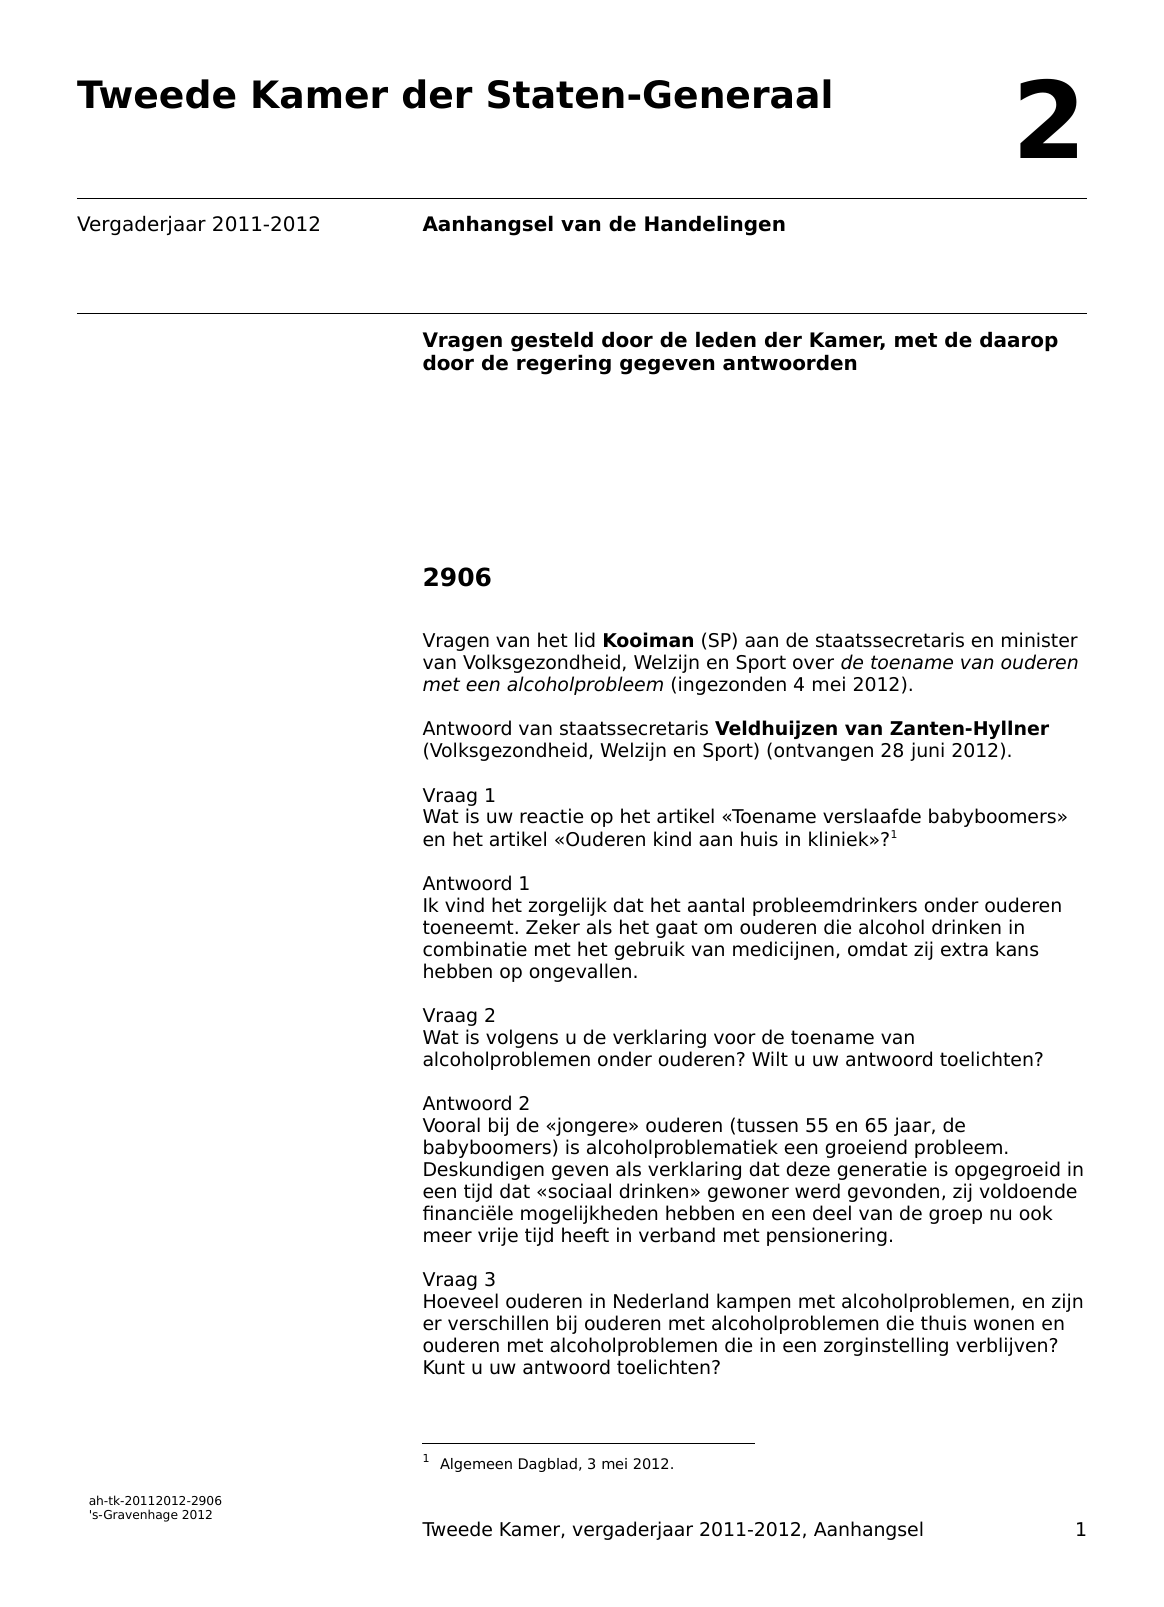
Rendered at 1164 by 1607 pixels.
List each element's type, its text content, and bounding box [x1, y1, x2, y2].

text Antwoord 1 [422, 873, 1087, 894]
text Vragen van het lid Kooiman (SP) aan de staatssecretaris en minister van Volksgezondheid, Welzijn en Sport over de toename van ouderen met een alcoholprobleem (ingezonden 4 mei 2012). [422, 630, 1087, 696]
text 's-Gravenhage 2012 [88, 1508, 323, 1522]
table_cell [77, 314, 422, 375]
text 2906 [422, 563, 1087, 592]
table_cell Vragen gesteld door de leden der Kamer, met de daarop door de regering gegeven antwoorden [422, 314, 1087, 375]
table_cell Vergaderjaar 2011-2012 [77, 199, 422, 313]
table_header 2 [886, 59, 1087, 198]
text ah-tk-20112012-2906 [88, 1494, 323, 1508]
text Wat is uw reactie op het artikel «Toename verslaafde babyboomers» en het artikel «Ouderen kind aan huis in kliniek»? [422, 806, 1087, 850]
table_cell Aanhangsel van de Handelingen [422, 199, 1087, 313]
table_header Tweede Kamer der Staten-Generaal [77, 59, 886, 198]
text Antwoord 2 [422, 1093, 1087, 1115]
text Vraag 2 [422, 1005, 1087, 1027]
text Wat is volgens u de verklaring voor de toename van alcoholproblemen onder ouderen? Wilt u uw antwoord toelichten? [422, 1027, 1087, 1071]
text Antwoord van staatssecretaris Veldhuijzen van Zanten-Hyllner (Volksgezondheid, Welzijn en Sport) (ontvangen 28 juni 2012). [422, 718, 1087, 762]
text Vooral bij de «jongere» ouderen (tussen 55 en 65 jaar, de babyboomers) is alcoholproblematiek een groeiend probleem. Deskundigen geven als verklaring dat deze generatie is opgegroeid in een tijd dat «sociaal drinken» gewoner werd gevonden, zij voldoende financiële mogelijkheden hebben en een deel van de groep nu ook meer vrije tijd heeft in verband met pensionering. [422, 1115, 1087, 1247]
text Algemeen Dagblad, 3 mei 2012. [422, 1452, 1087, 1474]
text Vraag 3 [422, 1269, 1087, 1291]
text Vraag 1 [422, 784, 1087, 806]
text Ik vind het zorgelijk dat het aantal probleemdrinkers onder ouderen toeneemt. Zeker als het gaat om ouderen die alcohol drinken in combinatie met het gebruik van medicijnen, omdat zij extra kans hebben op ongevallen. [422, 894, 1087, 982]
text Hoeveel ouderen in Nederland kampen met alcoholproblemen, en zijn er verschillen bij ouderen met alcoholproblemen die thuis wonen en ouderen met alcoholproblemen die in een zorginstelling verblijven? Kunt u uw antwoord toelichten? [422, 1291, 1087, 1379]
